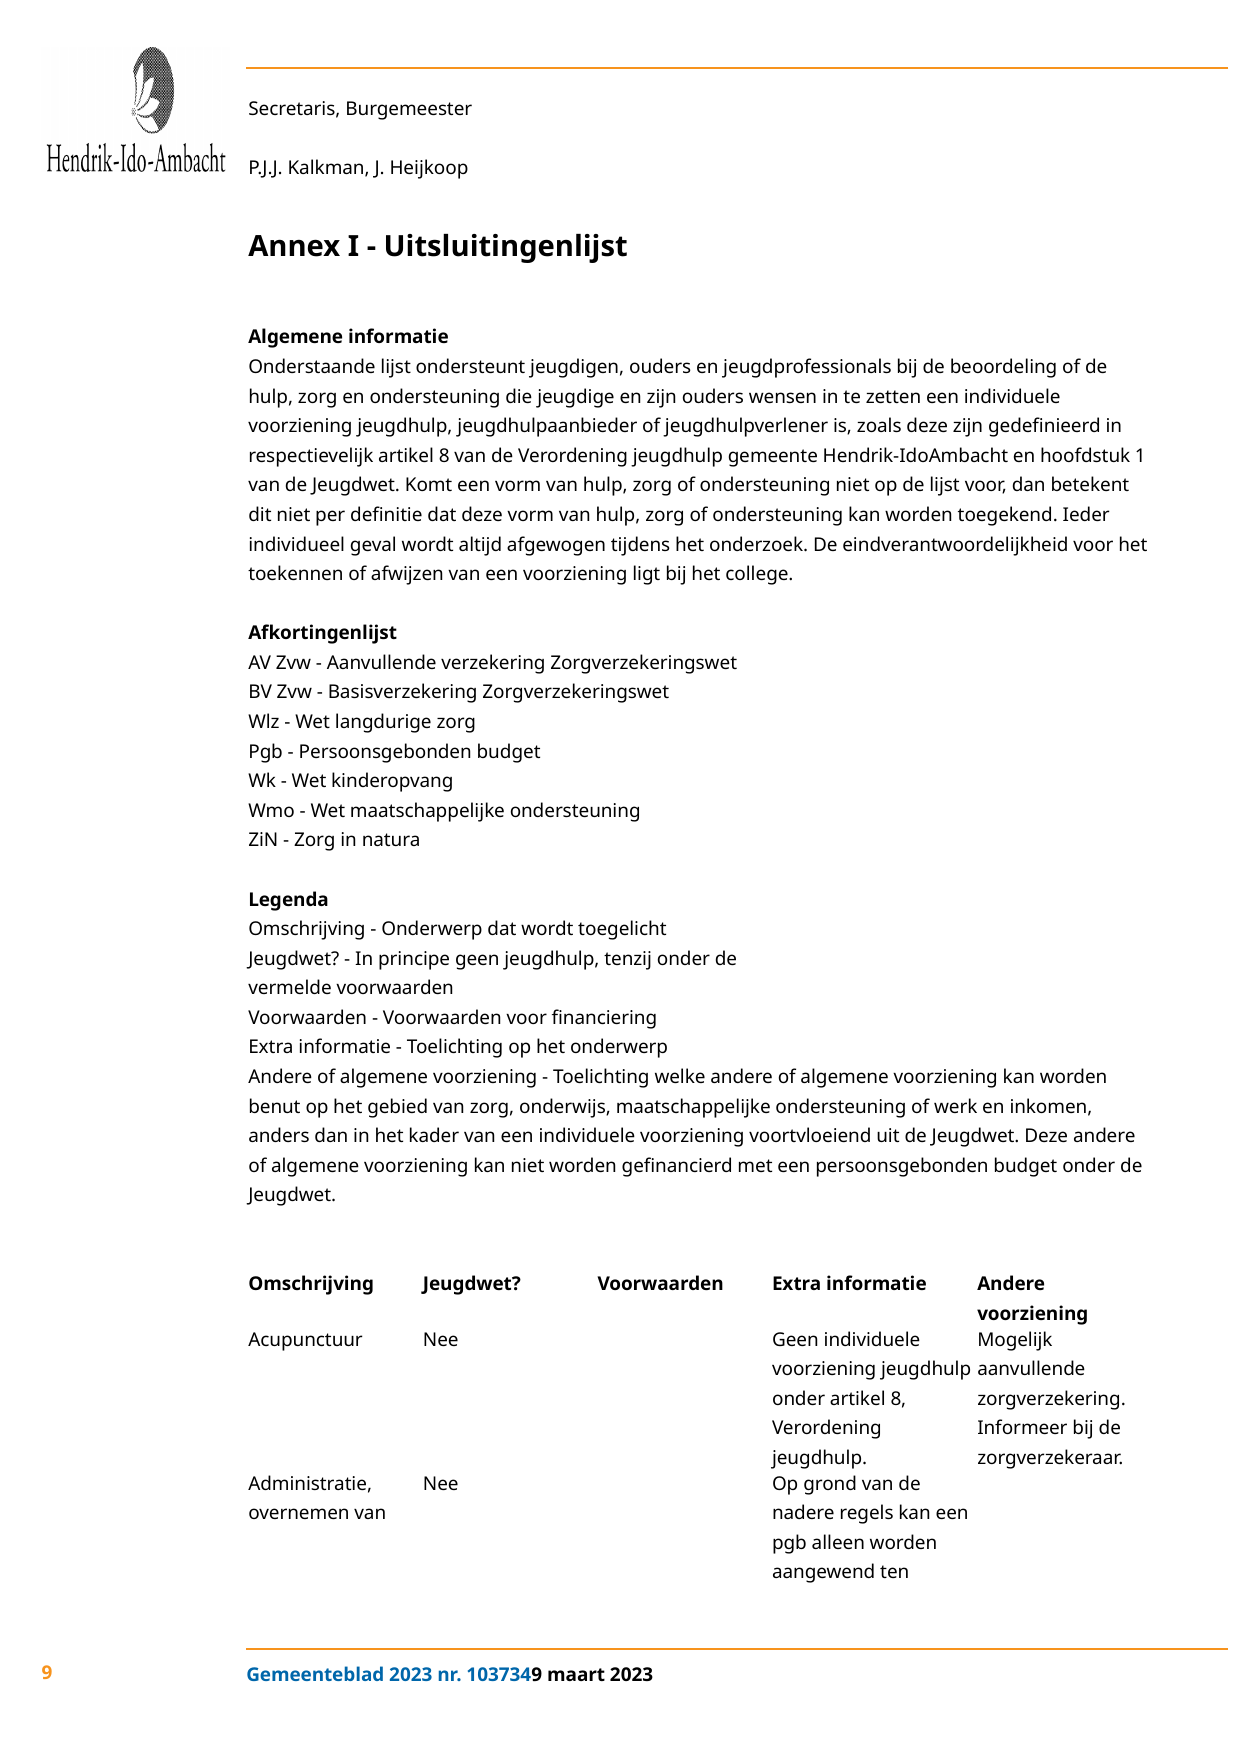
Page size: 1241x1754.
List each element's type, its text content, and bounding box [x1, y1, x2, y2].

table_header Voorwaarden [597, 1241, 772, 1326]
text Onderstaande lijst ondersteunt jeugdigen, ouders en jeugdprofessionals bij de beoordeling of de hulp, zorg en ondersteuning die jeugdige en zijn ouders wensen in te zetten een individuele voorziening jeugdhulp, jeugdhulpaanbieder of jeugdhulpverlener is, zoals deze zijn gedefinieerd in respectievelijk artikel 8 van de Verordening jeugdhulp gemeente Hendrik-IdoAmbacht en hoofdstuk 1 van de Jeugdwet. Komt een vorm van hulp, zorg of ondersteuning niet op de lijst voor, dan betekent dit niet per definitie dat deze vorm van hulp, zorg of ondersteuning kan worden toegekend. Ieder individueel geval wordt altijd afgewogen tijdens het onderzoek. De eindverantwoordelijkheid voor het toekennen of afwijzen van een voorziening ligt bij het college. [248, 353, 1152, 586]
text vermelde voorwaarden [248, 974, 1152, 1000]
picture [41, 47, 231, 172]
table_cell [977, 1470, 1152, 1584]
table_header Andere voorziening [977, 1241, 1152, 1326]
table_cell Op grond van de nadere regels kan een pgb alleen worden aangewend ten [772, 1470, 977, 1584]
text Wk - Wet kinderopvang [248, 767, 1152, 793]
text Wlz - Wet langdurige zorg [248, 708, 1152, 734]
table_header Extra informatie [772, 1241, 977, 1326]
text Algemene informatie [248, 324, 1152, 349]
text Secretaris, Burgemeester [248, 95, 1152, 121]
table_cell Administratie, overnemen van [248, 1470, 423, 1584]
table_cell Geen individuele voorziening jeugdhulp onder artikel 8, Verordening jeugdhulp. [772, 1326, 977, 1470]
table_header Jeugdwet? [423, 1241, 597, 1326]
text Andere of algemene voorziening - Toelichting welke andere of algemene voorziening kan worden benut op het gebied van zorg, onderwijs, maatschappelijke ondersteuning of werk en inkomen, anders dan in het kader van een individuele voorziening voortvloeiend uit de Jeugdwet. Deze andere of algemene voorziening kan niet worden gefinancierd met een persoonsgebonden budget onder de Jeugdwet. [248, 1063, 1152, 1207]
table_header Omschrijving [248, 1241, 423, 1326]
text Jeugdwet? - In principe geen jeugdhulp, tenzij onder de [248, 945, 1152, 971]
text BV Zvw - Basisverzekering Zorgverzekeringswet [248, 679, 1152, 704]
text AV Zvw - Aanvullende verzekering Zorgverzekeringswet [248, 649, 1152, 675]
text Afkortingenlijst [248, 619, 1152, 645]
text ZiN - Zorg in natura [248, 827, 1152, 852]
table_cell Nee [423, 1326, 597, 1470]
text P.J.J. Kalkman, J. Heijkoop [248, 154, 1152, 180]
table_cell [597, 1326, 772, 1470]
text Extra informatie - Toelichting op het onderwerp [248, 1034, 1152, 1059]
text Wmo - Wet maatschappelijke ondersteuning [248, 797, 1152, 823]
text Omschrijving - Onderwerp dat wordt toegelicht [248, 915, 1152, 941]
table_cell Acupunctuur [248, 1326, 423, 1470]
text Voorwaarden - Voorwaarden voor financiering [248, 1004, 1152, 1030]
table_cell Mogelijk aanvullende zorgverzekering. Informeer bij de zorgverzekeraar. [977, 1326, 1152, 1470]
text Legenda [248, 886, 1152, 912]
table_cell Nee [423, 1470, 597, 1584]
text Annex I - Uitsluitingenlijst [248, 225, 1152, 265]
text Pgb - Persoonsgebonden budget [248, 738, 1152, 764]
table_cell [597, 1470, 772, 1584]
